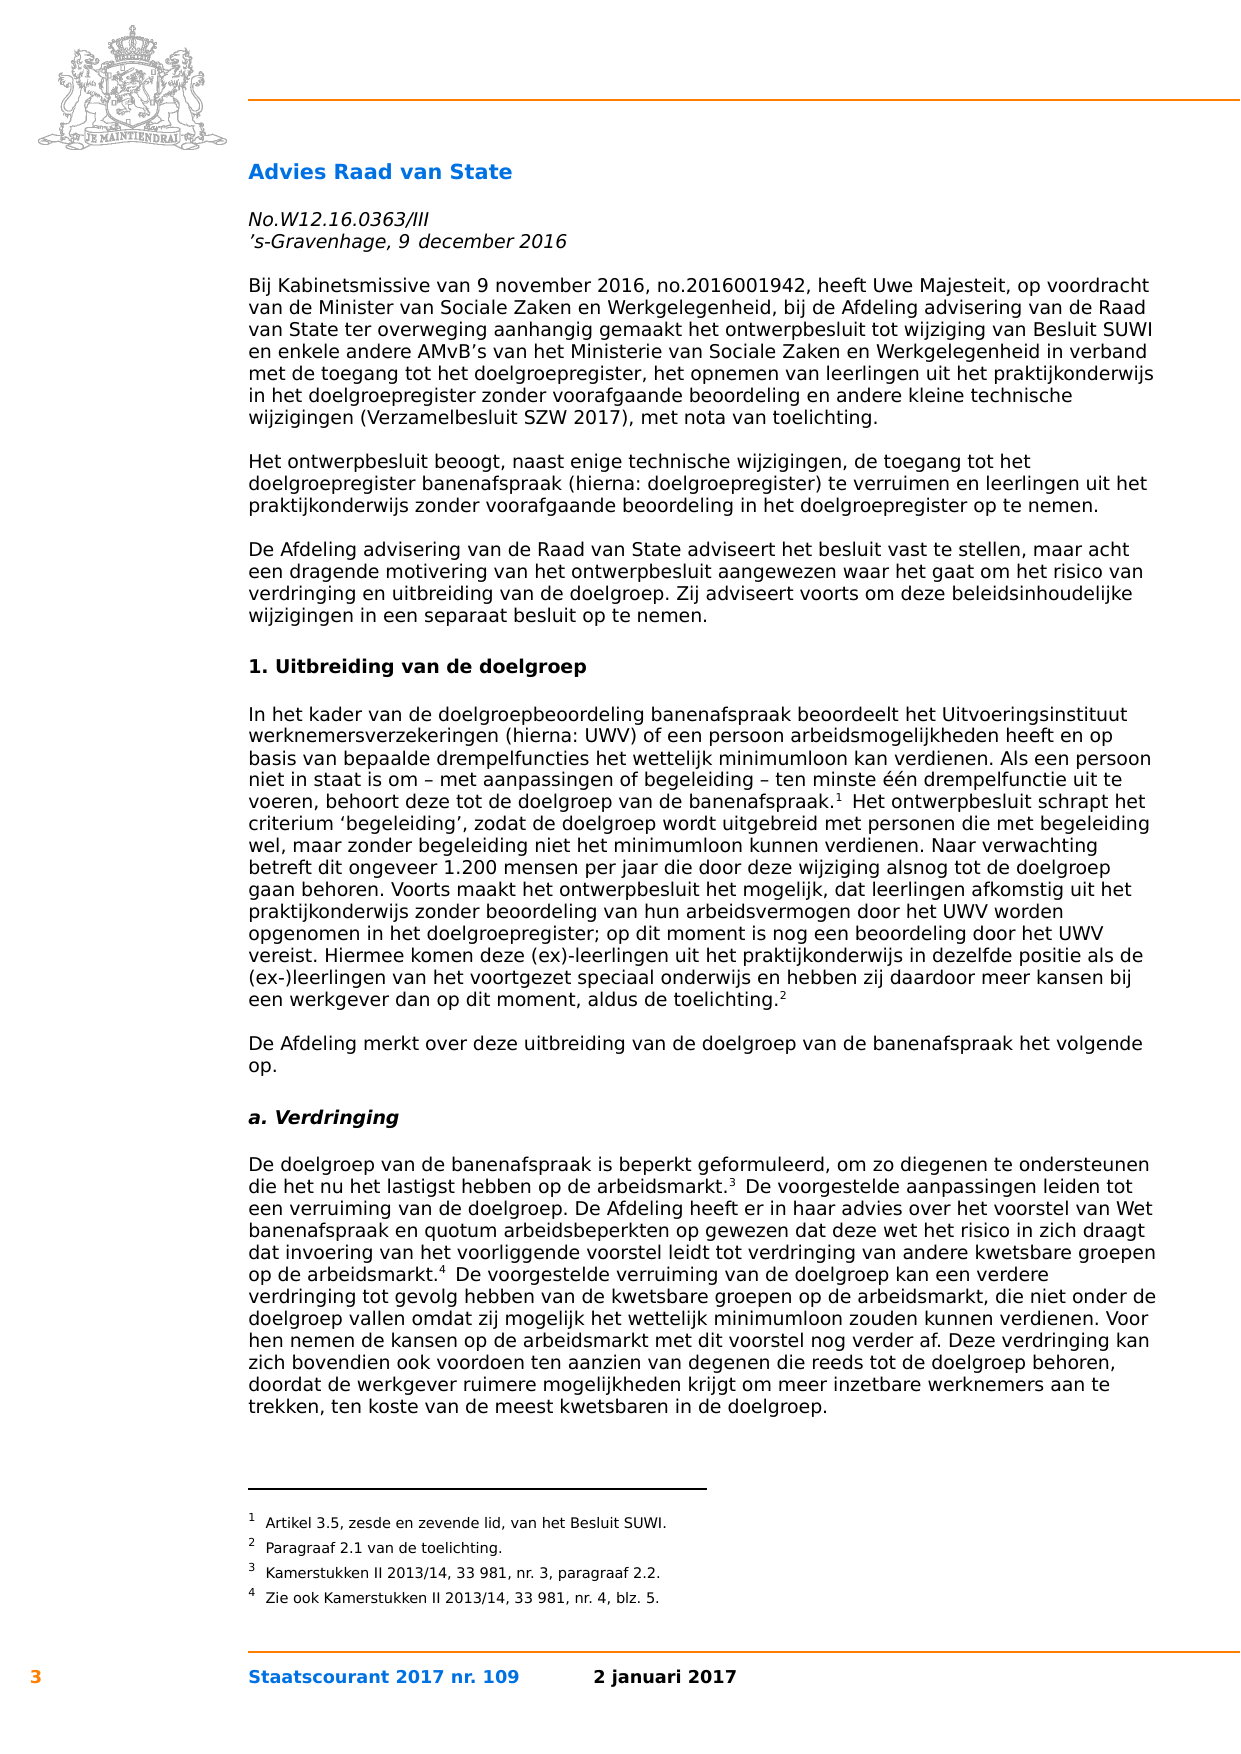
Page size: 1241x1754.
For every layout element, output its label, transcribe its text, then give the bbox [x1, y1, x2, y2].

text ’s-Gravenhage, 9 december 2016 [248, 231, 1163, 253]
subtitle a. Verdringing [248, 1107, 1163, 1129]
text Het ontwerpbesluit beoogt, naast enige technische wijzigingen, de toegang tot het doelgroepregister banenafspraak (hierna: doelgroepregister) te verruimen en leerlingen uit het praktijkonderwijs zonder voorafgaande beoordeling in het doelgroepregister op te nemen. [248, 451, 1163, 517]
picture [38, 25, 227, 150]
text De doelgroep van de banenafspraak is beperkt geformuleerd, om zo diegenen te ondersteunen die het nu het lastigst hebben op de arbeidsmarkt. De voorgestelde aanpassingen leiden tot een verruiming van de doelgroep. De Afdeling heeft er in haar advies over het voorstel van Wet banenafspraak en quotum arbeidsbeperkten op gewezen dat deze wet het risico in zich draagt dat invoering van het voorliggende voorstel leidt tot verdringing van andere kwetsbare groepen op de arbeidsmarkt. De voorgestelde verruiming van de doelgroep kan een verdere verdringing tot gevolg hebben van de kwetsbare groepen op de arbeidsmarkt, die niet onder de doelgroep vallen omdat zij mogelijk het wettelijk minimumloon zouden kunnen verdienen. Voor hen nemen de kansen op de arbeidsmarkt met dit voorstel nog verder af. Deze verdringing kan zich bovendien ook voordoen ten aanzien van degenen die reeds tot de doelgroep behoren, doordat de werkgever ruimere mogelijkheden krijgt om meer inzetbare werknemers aan te trekken, ten koste van de meest kwetsbaren in de doelgroep. [248, 1154, 1163, 1418]
text Artikel 3.5, zesde en zevende lid, van het Besluit SUWI. [248, 1511, 1163, 1533]
text Kamerstukken II 2013/14, 33 981, nr. 3, paragraaf 2.2. [248, 1561, 1163, 1583]
text In het kader van de doelgroepbeoordeling banenafspraak beoordeelt het Uitvoeringsinstituut werknemersverzekeringen (hierna: UWV) of een persoon arbeidsmogelijkheden heeft en op basis van bepaalde drempelfuncties het wettelijk minimumloon kan verdienen. Als een persoon niet in staat is om – met aanpassingen of begeleiding – ten minste één drempelfunctie uit te voeren, behoort deze tot de doelgroep van de banenafspraak. Het ontwerpbesluit schrapt het criterium ‘begeleiding’, zodat de doelgroep wordt uitgebreid met personen die met begeleiding wel, maar zonder begeleiding niet het minimumloon kunnen verdienen. Naar verwachting betreft dit ongeveer 1.200 mensen per jaar die door deze wijziging alsnog tot de doelgroep gaan behoren. Voorts maakt het ontwerpbesluit het mogelijk, dat leerlingen afkomstig uit het praktijkonderwijs zonder beoordeling van hun arbeidsvermogen door het UWV worden opgenomen in het doelgroepregister; op dit moment is nog een beoordeling door het UWV vereist. Hiermee komen deze (ex)-leerlingen uit het praktijkonderwijs in dezelfde positie als de (ex-)leerlingen van het voortgezet speciaal onderwijs en hebben zij daardoor meer kansen bij een werkgever dan op dit moment, aldus de toelichting. [248, 703, 1163, 1011]
text De Afdeling advisering van de Raad van State adviseert het besluit vast te stellen, maar acht een dragende motivering van het ontwerpbesluit aangewezen waar het gaat om het risico van verdringing en uitbreiding van de doelgroep. Zij adviseert voorts om deze beleidsinhoudelijke wijzigingen in een separaat besluit op te nemen. [248, 538, 1163, 626]
subtitle 1. Uitbreiding van de doelgroep [248, 656, 1163, 678]
text Bij Kabinetsmissive van 9 november 2016, no.2016001942, heeft Uwe Majesteit, op voordracht van de Minister van Sociale Zaken en Werkgelegenheid, bij de Afdeling advisering van de Raad van State ter overweging aanhangig gemaakt het ontwerpbesluit tot wijziging van Besluit SUWI en enkele andere AMvB’s van het Ministerie van Sociale Zaken en Werkgelegenheid in verband met de toegang tot het doelgroepregister, het opnemen van leerlingen uit het praktijkonderwijs in het doelgroepregister zonder voorafgaande beoordeling en andere kleine technische wijzigingen (Verzamelbesluit SZW 2017), met nota van toelichting. [248, 275, 1163, 429]
text De Afdeling merkt over deze uitbreiding van de doelgroep van de banenafspraak het volgende op. [248, 1033, 1163, 1077]
text Zie ook Kamerstukken II 2013/14, 33 981, nr. 4, blz. 5. [248, 1586, 1163, 1608]
text Paragraaf 2.1 van de toelichting. [248, 1536, 1163, 1558]
text No.W12.16.0363/III [248, 209, 1163, 231]
subtitle Advies Raad van State [248, 160, 1163, 184]
